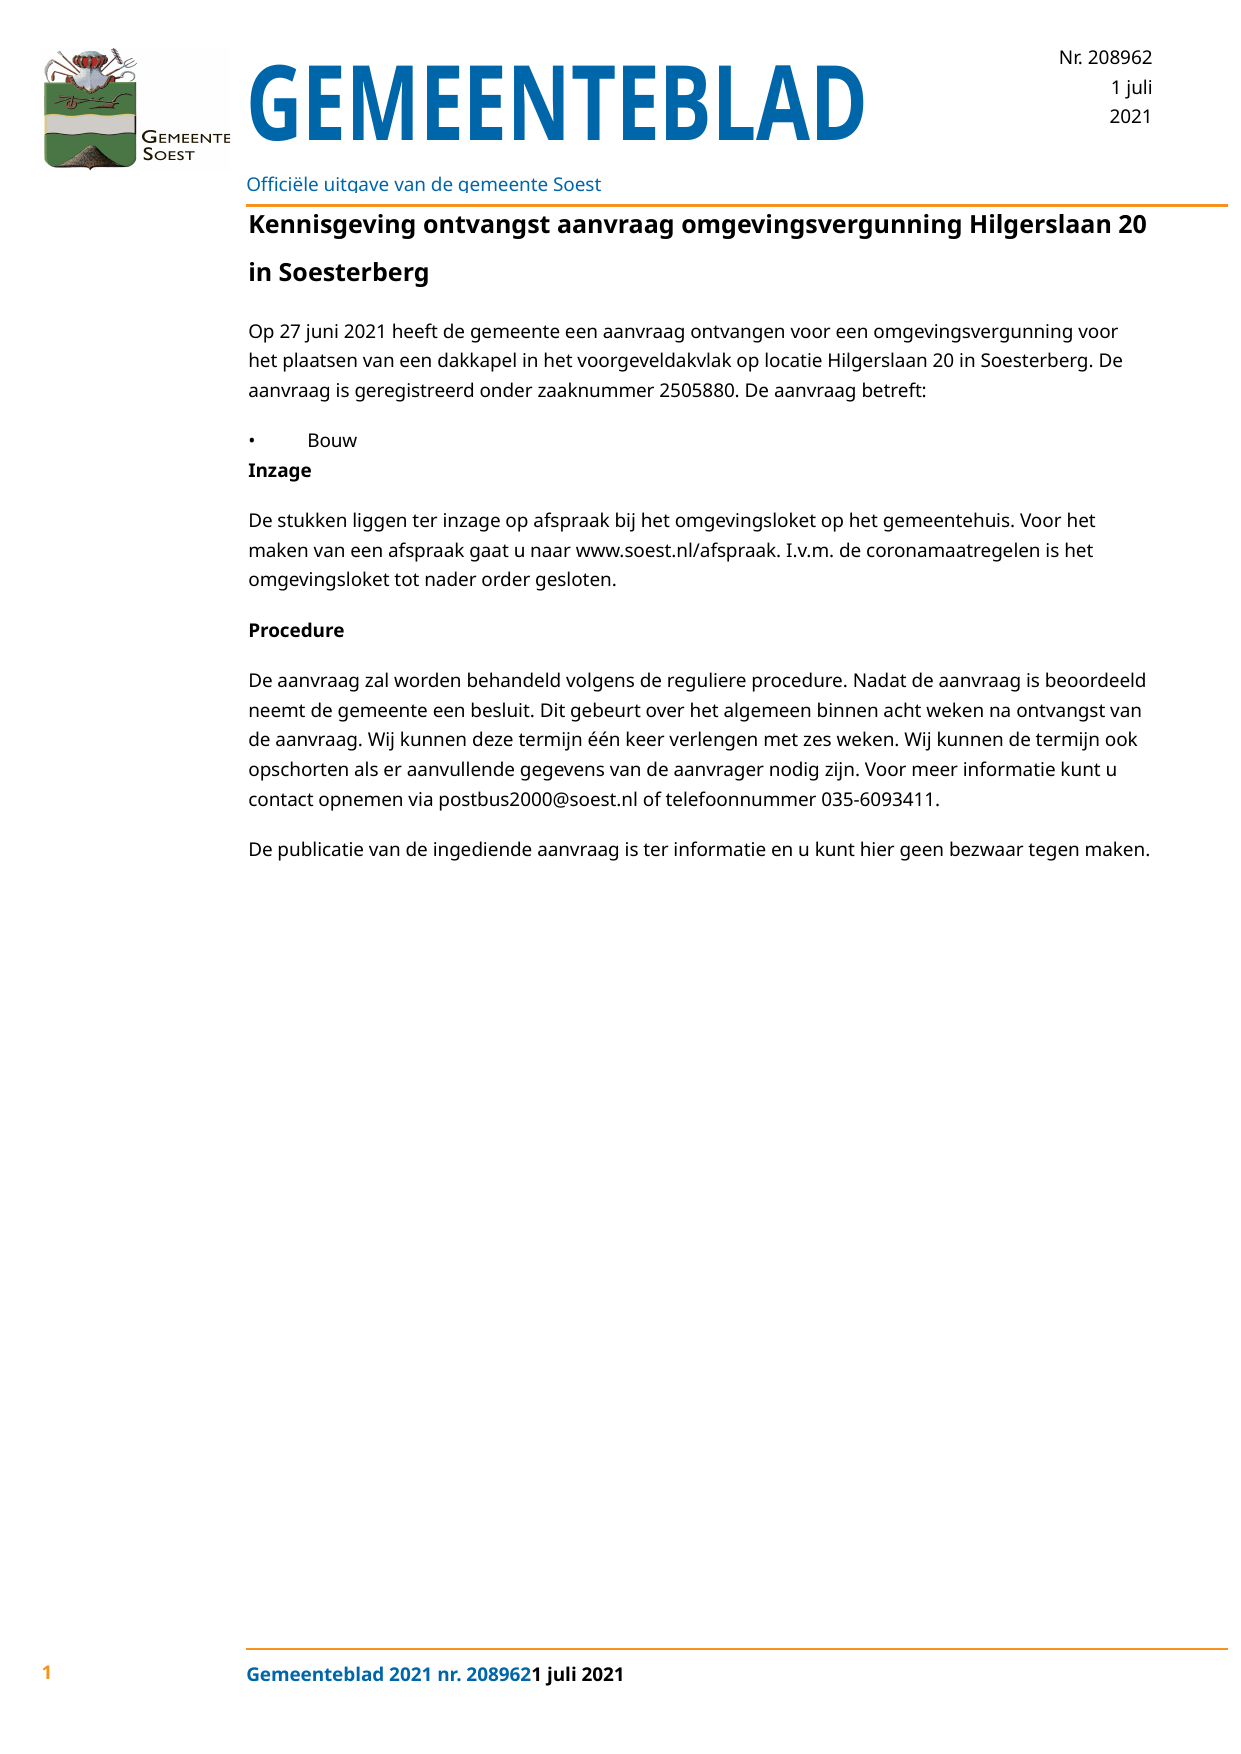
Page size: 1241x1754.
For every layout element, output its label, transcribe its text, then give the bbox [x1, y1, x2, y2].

text Kennisgeving ontvangst aanvraag omgevingsvergunning Hilgerslaan 20 in Soesterberg [248, 207, 1152, 288]
list Bouw [248, 427, 1152, 453]
text De aanvraag zal worden behandeld volgens de reguliere procedure. Nadat de aanvraag is beoordeeld neemt de gemeente een besluit. Dit gebeurt over het algemeen binnen acht weken na ontvangst van de aanvraag. Wij kunnen deze termijn één keer verlengen met zes weken. Wij kunnen de termijn ook opschorten als er aanvullende gegevens van de aanvrager nodig zijn. Voor meer informatie kunt u contact opnemen via postbus2000@soest.nl of telefoonnummer 035-6093411. [248, 667, 1152, 812]
text Op 27 juni 2021 heeft de gemeente een aanvraag ontvangen voor een omgevingsvergunning voor het plaatsen van een dakkapel in het voorgeveldakvlak op locatie Hilgerslaan 20 in Soesterberg. De aanvraag is geregistreerd onder zaaknummer 2505880. De aanvraag betreft: [248, 318, 1152, 403]
text De publicatie van de ingediende aanvraag is ter informatie en u kunt hier geen bezwaar tegen maken. [248, 836, 1152, 862]
text Inzage [248, 457, 1152, 483]
picture [41, 47, 231, 172]
text Procedure [248, 617, 1152, 643]
text De stukken liggen ter inzage op afspraak bij het omgevingsloket op het gemeentehuis. Voor het maken van een afspraak gaat u naar www.soest.nl/afspraak. I.v.m. de coronamaatregelen is het omgevingsloket tot nader order gesloten. [248, 507, 1152, 592]
